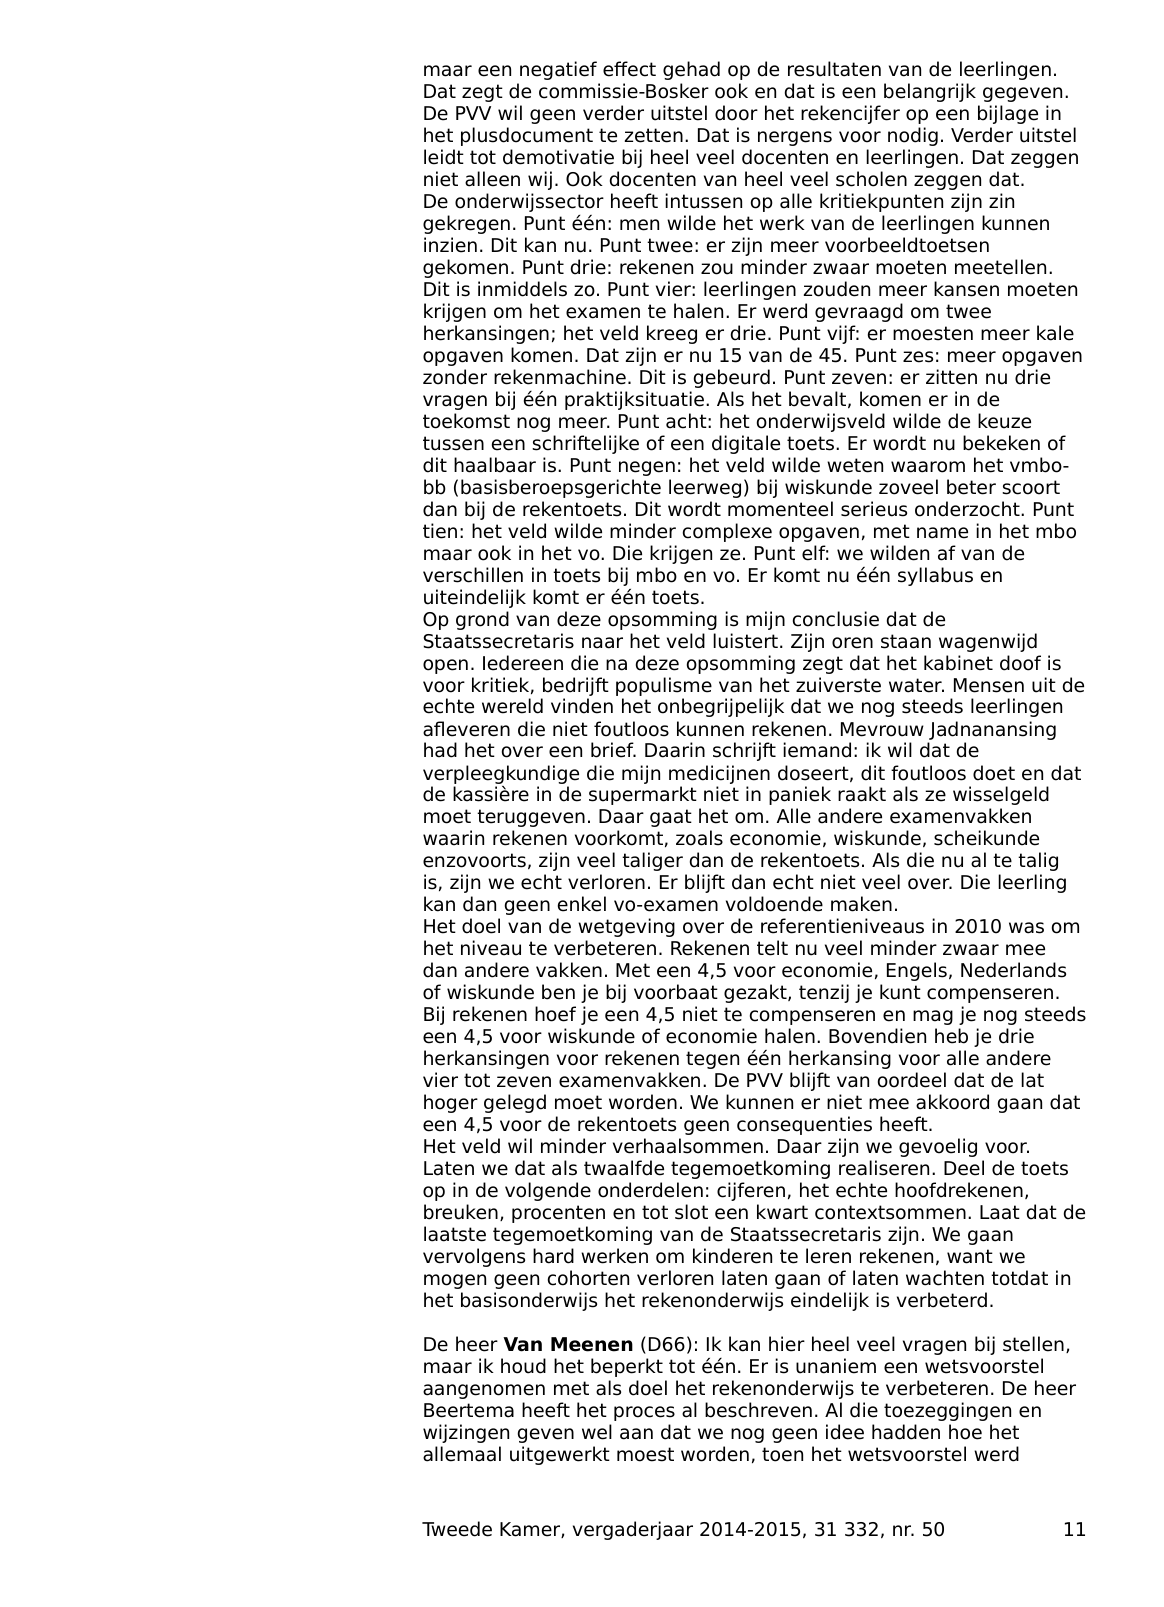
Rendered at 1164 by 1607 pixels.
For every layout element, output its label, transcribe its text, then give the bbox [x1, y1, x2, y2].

text De heer Van Meenen (D66): Ik kan hier heel veel vragen bij stellen, maar ik houd het beperkt tot één. Er is unaniem een wetsvoorstel aangenomen met als doel het rekenonderwijs te verbeteren. De heer Beertema heeft het proces al beschreven. Al die toezeggingen en wijzingen geven wel aan dat we nog geen idee hadden hoe het allemaal uitgewerkt moest worden, toen het wetsvoorstel werd [422, 1334, 1087, 1466]
text Het doel van de wetgeving over de referentieniveaus in 2010 was om het niveau te verbeteren. Rekenen telt nu veel minder zwaar mee dan andere vakken. Met een 4,5 voor economie, Engels, Nederlands of wiskunde ben je bij voorbaat gezakt, tenzij je kunt compenseren. Bij rekenen hoef je een 4,5 niet te compenseren en mag je nog steeds een 4,5 voor wiskunde of economie halen. Bovendien heb je drie herkansingen voor rekenen tegen één herkansing voor alle andere vier tot zeven examenvakken. De PVV blijft van oordeel dat de lat hoger gelegd moet worden. We kunnen er niet mee akkoord gaan dat een 4,5 voor de rekentoets geen consequenties heeft. [422, 916, 1087, 1136]
text De onderwijssector heeft intussen op alle kritiekpunten zijn zin gekregen. Punt één: men wilde het werk van de leerlingen kunnen inzien. Dit kan nu. Punt twee: er zijn meer voorbeeldtoetsen gekomen. Punt drie: rekenen zou minder zwaar moeten meetellen. Dit is inmiddels zo. Punt vier: leerlingen zouden meer kansen moeten krijgen om het examen te halen. Er werd gevraagd om twee herkansingen; het veld kreeg er drie. Punt vijf: er moesten meer kale opgaven komen. Dat zijn er nu 15 van de 45. Punt zes: meer opgaven zonder rekenmachine. Dit is gebeurd. Punt zeven: er zitten nu drie vragen bij één praktijksituatie. Als het bevalt, komen er in de toekomst nog meer. Punt acht: het onderwijsveld wilde de keuze tussen een schriftelijke of een digitale toets. Er wordt nu bekeken of dit haalbaar is. Punt negen: het veld wilde weten waarom het vmbo-bb (basisberoepsgerichte leerweg) bij wiskunde zoveel beter scoort dan bij de rekentoets. Dit wordt momenteel serieus onderzocht. Punt tien: het veld wilde minder complexe opgaven, met name in het mbo maar ook in het vo. Die krijgen ze. Punt elf: we wilden af van de verschillen in toets bij mbo en vo. Er komt nu één syllabus en uiteindelijk komt er één toets. [422, 191, 1087, 608]
text maar een negatief effect gehad op de resultaten van de leerlingen. Dat zegt de commissie-Bosker ook en dat is een belangrijk gegeven. De PVV wil geen verder uitstel door het rekencijfer op een bijlage in het plusdocument te zetten. Dat is nergens voor nodig. Verder uitstel leidt tot demotivatie bij heel veel docenten en leerlingen. Dat zeggen niet alleen wij. Ook docenten van heel veel scholen zeggen dat. [422, 59, 1087, 191]
text Op grond van deze opsomming is mijn conclusie dat de Staatssecretaris naar het veld luistert. Zijn oren staan wagenwijd open. Iedereen die na deze opsomming zegt dat het kabinet doof is voor kritiek, bedrijft populisme van het zuiverste water. Mensen uit de echte wereld vinden het onbegrijpelijk dat we nog steeds leerlingen afleveren die niet foutloos kunnen rekenen. Mevrouw Jadnanansing had het over een brief. Daarin schrijft iemand: ik wil dat de verpleegkundige die mijn medicijnen doseert, dit foutloos doet en dat de kassière in de supermarkt niet in paniek raakt als ze wisselgeld moet teruggeven. Daar gaat het om. Alle andere examenvakken waarin rekenen voorkomt, zoals economie, wiskunde, scheikunde enzovoorts, zijn veel taliger dan de rekentoets. Als die nu al te talig is, zijn we echt verloren. Er blijft dan echt niet veel over. Die leerling kan dan geen enkel vo-examen voldoende maken. [422, 608, 1087, 916]
text Het veld wil minder verhaalsommen. Daar zijn we gevoelig voor. Laten we dat als twaalfde tegemoetkoming realiseren. Deel de toets op in de volgende onderdelen: cijferen, het echte hoofdrekenen, breuken, procenten en tot slot een kwart contextsommen. Laat dat de laatste tegemoetkoming van de Staatssecretaris zijn. We gaan vervolgens hard werken om kinderen te leren rekenen, want we mogen geen cohorten verloren laten gaan of laten wachten totdat in het basisonderwijs het rekenonderwijs eindelijk is verbeterd. [422, 1136, 1087, 1312]
